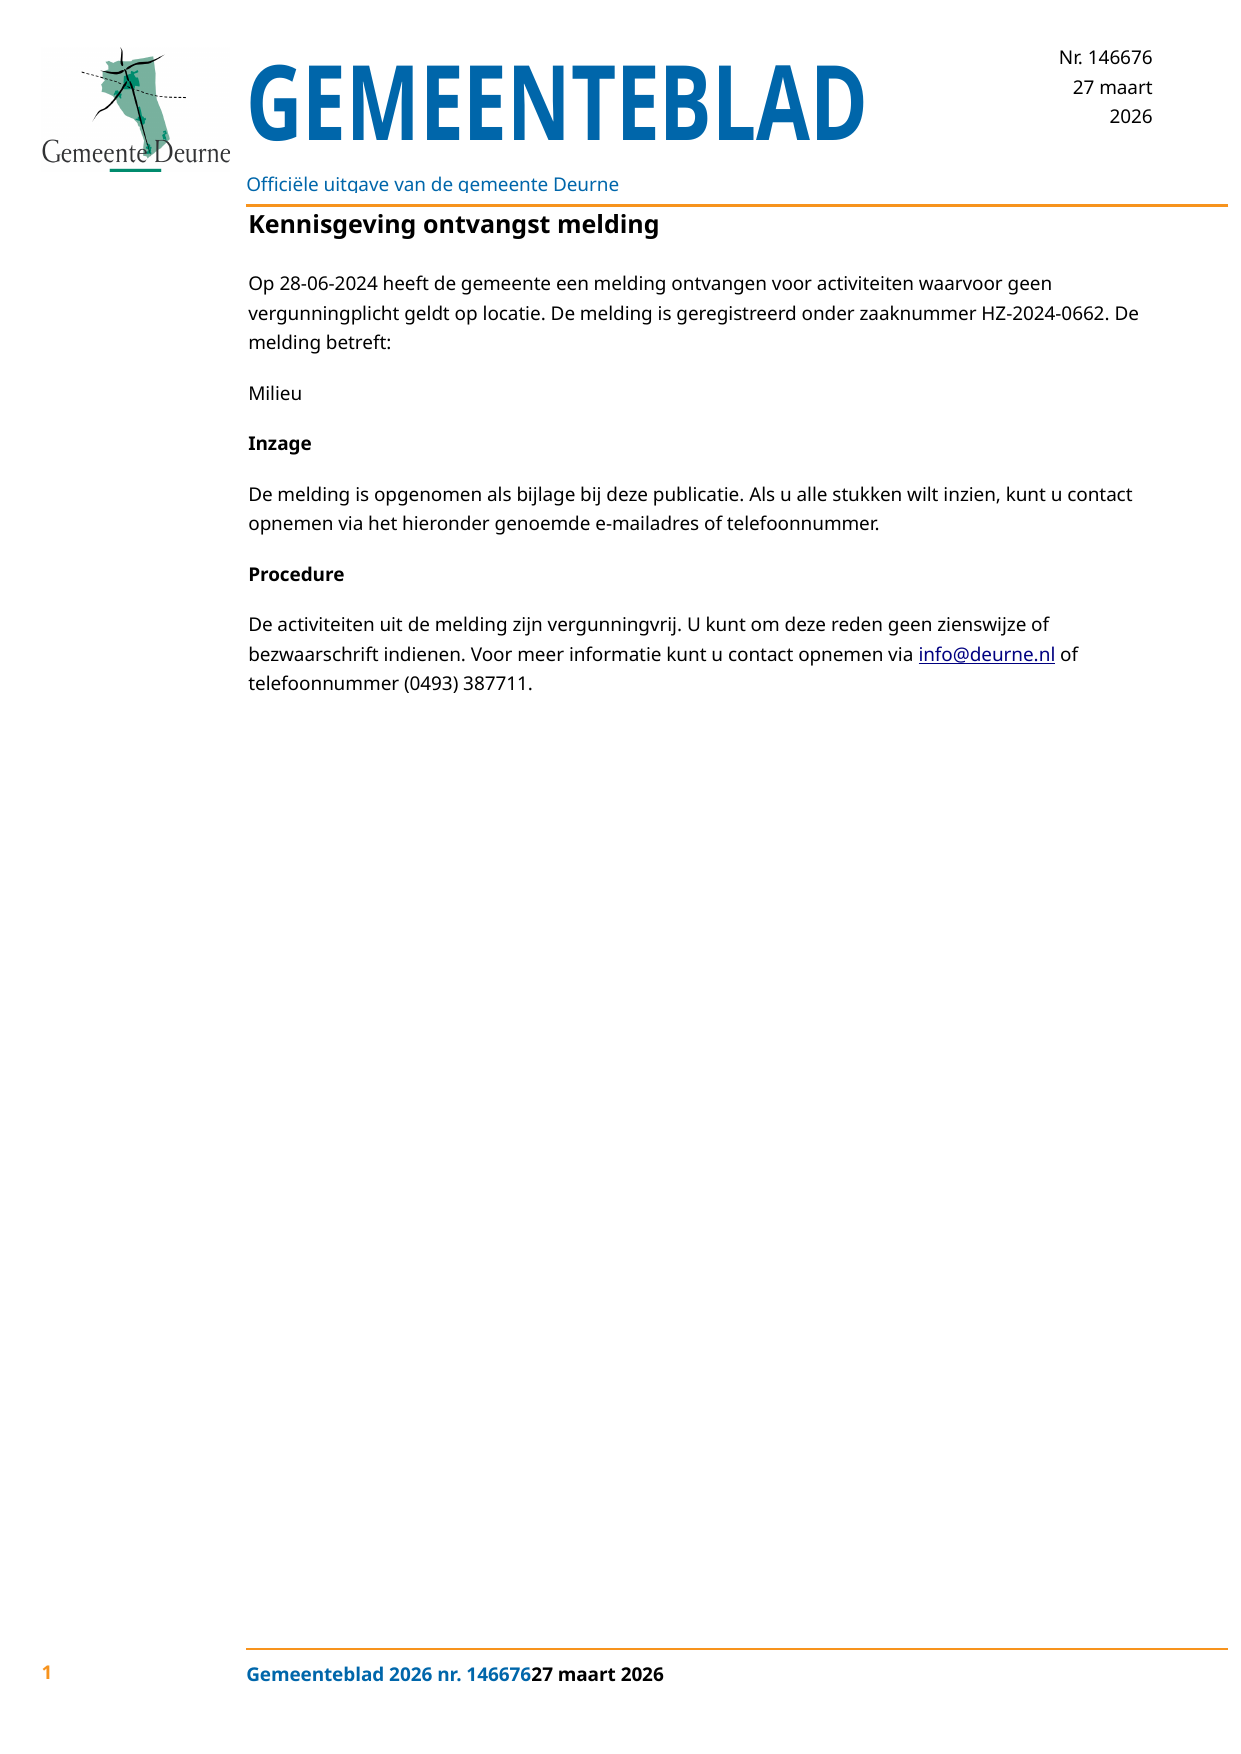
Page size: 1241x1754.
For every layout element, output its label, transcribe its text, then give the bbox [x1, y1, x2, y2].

text Op 28-06-2024 heeft de gemeente een melding ontvangen voor activiteiten waarvoor geen vergunningplicht geldt op locatie. De melding is geregistreerd onder zaaknummer HZ-2024-0662. De melding betreft: [248, 270, 1152, 355]
text De melding is opgenomen als bijlage bij deze publicatie. Als u alle stukken wilt inzien, kunt u contact opnemen via het hieronder genoemde e-mailadres of telefoonnummer. [248, 481, 1152, 536]
text Milieu [248, 380, 1152, 406]
text Procedure [248, 561, 1152, 586]
picture [41, 47, 231, 172]
text Inzage [248, 430, 1152, 456]
text Kennisgeving ontvangst melding [248, 207, 1152, 241]
text De activiteiten uit de melding zijn vergunningvrij. U kunt om deze reden geen zienswijze of bezwaarschrift indienen. Voor meer informatie kunt u contact opnemen via info@deurne.nl of telefoonnummer (0493) 387711. [248, 611, 1152, 696]
